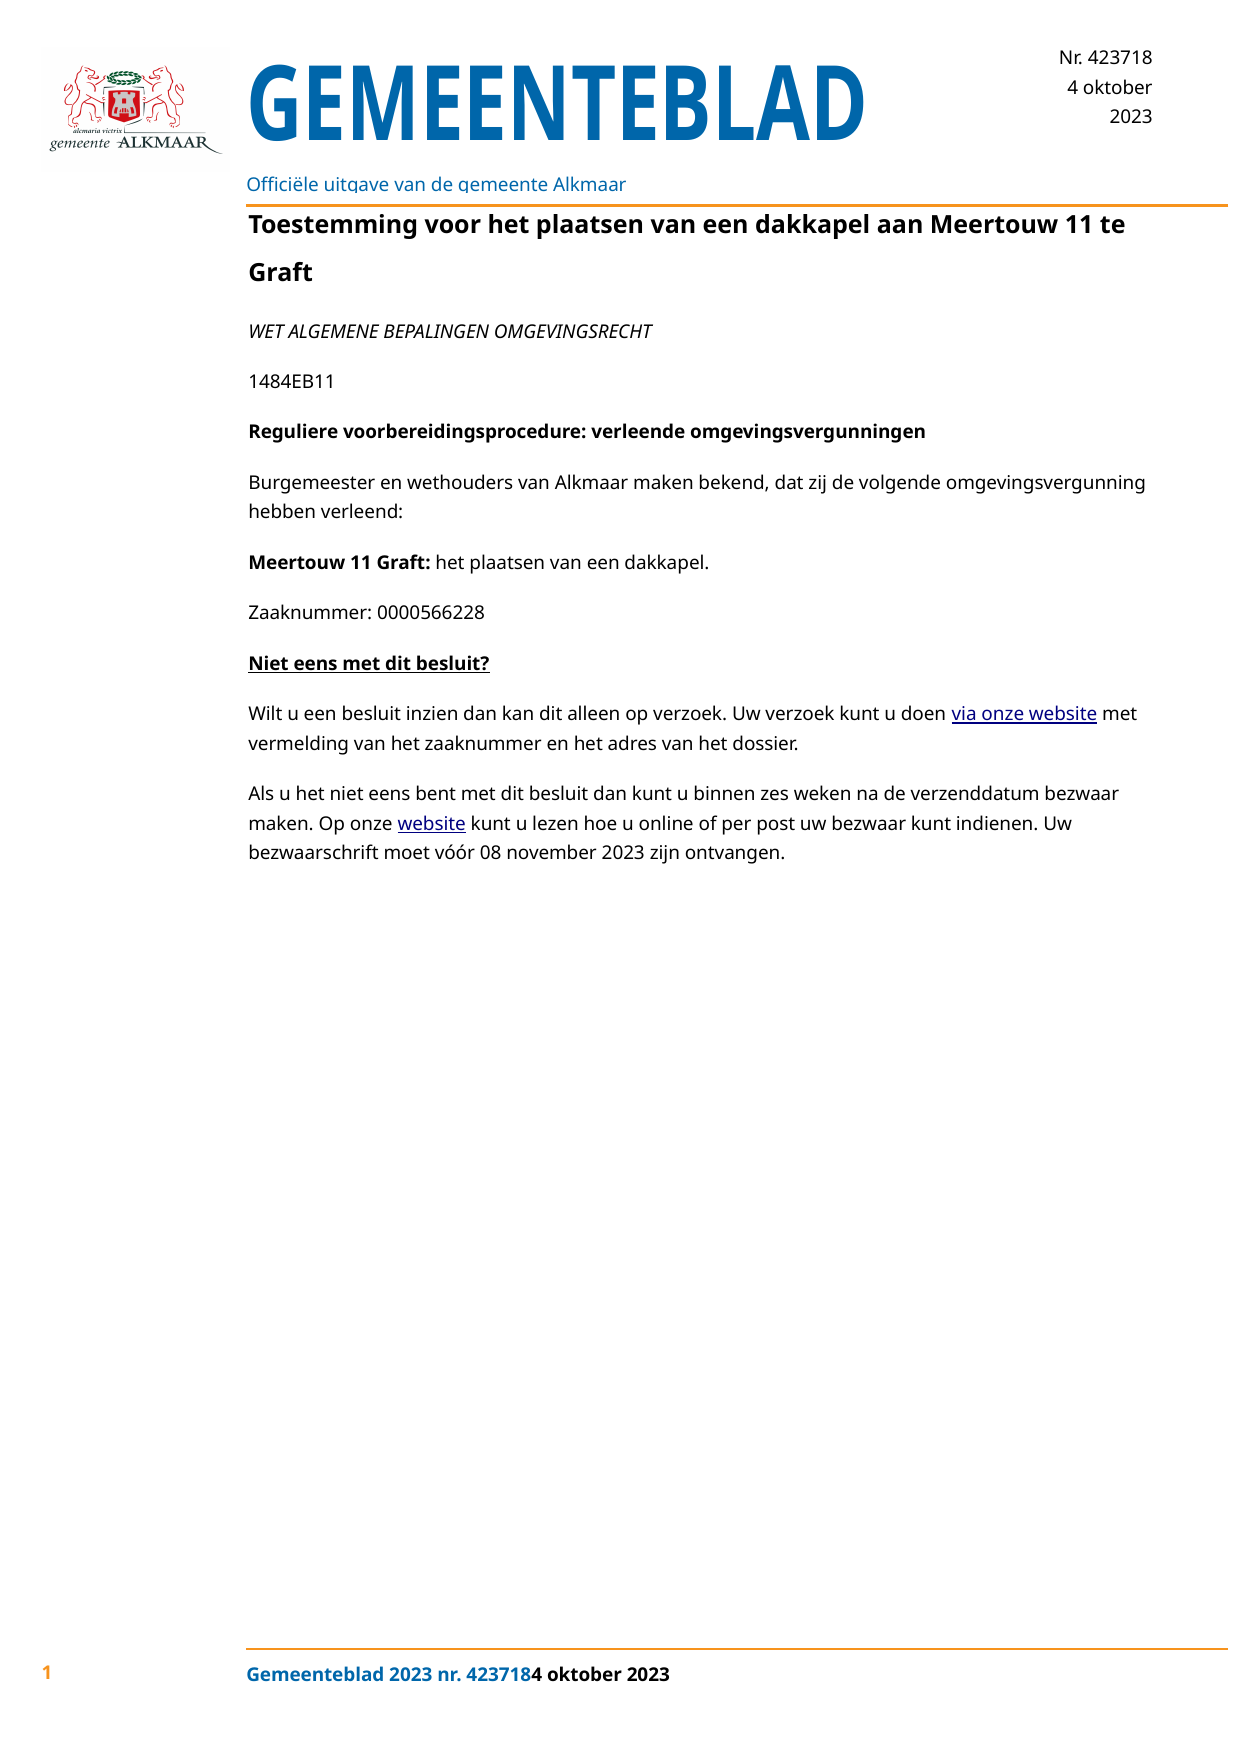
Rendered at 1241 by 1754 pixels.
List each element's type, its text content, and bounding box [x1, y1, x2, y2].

text Meertouw 11 Graft: het plaatsen van een dakkapel. [248, 549, 1152, 575]
text Als u het niet eens bent met dit besluit dan kunt u binnen zes weken na de verzenddatum bezwaar maken. Op onze website kunt u lezen hoe u online of per post uw bezwaar kunt indienen. Uw bezwaarschrift moet vóór 08 november 2023 zijn ontvangen. [248, 780, 1152, 865]
text Toestemming voor het plaatsen van een dakkapel aan Meertouw 11 te Graft [248, 207, 1152, 288]
text Reguliere voorbereidingsprocedure: verleende omgevingsvergunningen [248, 419, 1152, 444]
text Niet eens met dit besluit? [248, 650, 1152, 676]
text Wilt u een besluit inzien dan kan dit alleen op verzoek. Uw verzoek kunt u doen via onze website met vermelding van het zaaknummer en het adres van het dossier. [248, 700, 1152, 756]
picture [41, 47, 231, 172]
text 1484EB11 [248, 368, 1152, 394]
text Zaaknummer: 0000566228 [248, 599, 1152, 625]
text WET ALGEMENE BEPALINGEN OMGEVINGSRECHT [248, 318, 1152, 344]
text Burgemeester en wethouders van Alkmaar maken bekend, dat zij de volgende omgevingsvergunning hebben verleend: [248, 469, 1152, 524]
